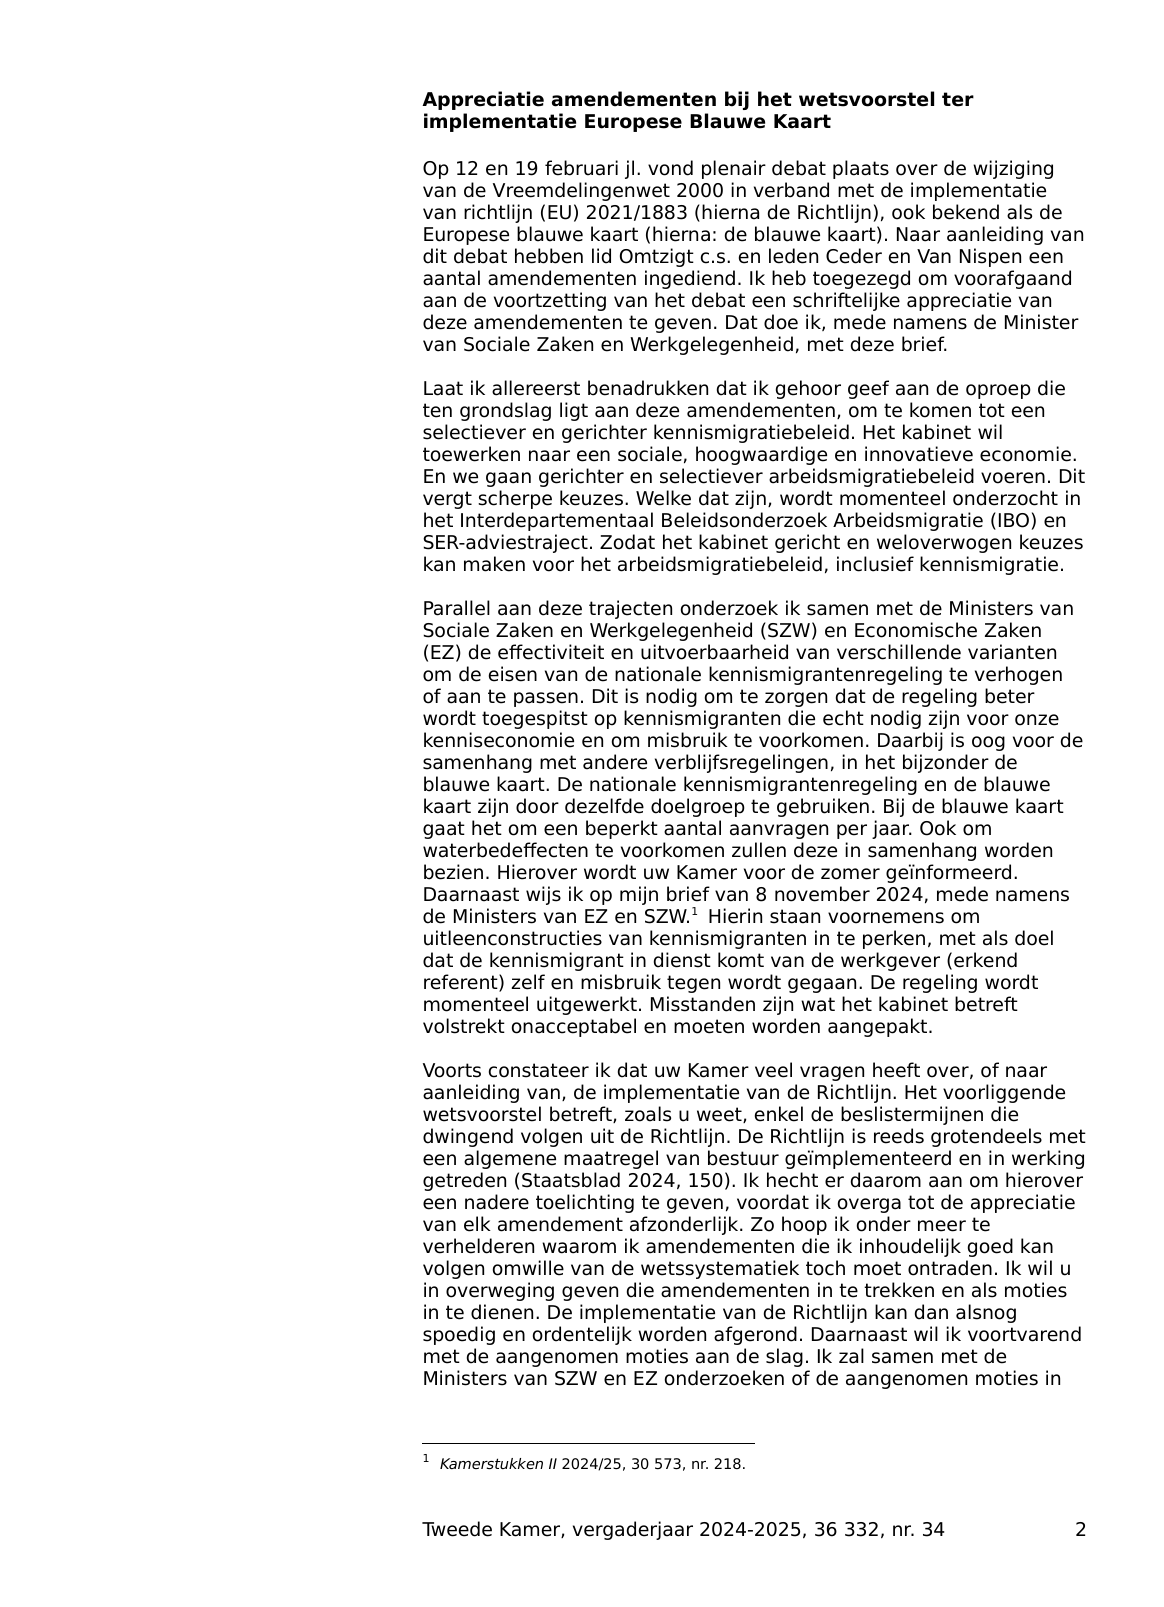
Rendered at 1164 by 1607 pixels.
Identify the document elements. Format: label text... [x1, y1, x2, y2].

text Parallel aan deze trajecten onderzoek ik samen met de Ministers van Sociale Zaken en Werkgelegenheid (SZW) en Economische Zaken (EZ) de effectiviteit en uitvoerbaarheid van verschillende varianten om de eisen van de nationale kennismigrantenregeling te verhogen of aan te passen. Dit is nodig om te zorgen dat de regeling beter wordt toegespitst op kennismigranten die echt nodig zijn voor onze kenniseconomie en om misbruik te voorkomen. Daarbij is oog voor de samenhang met andere verblijfsregelingen, in het bijzonder de blauwe kaart. De nationale kennismigrantenregeling en de blauwe kaart zijn door dezelfde doelgroep te gebruiken. Bij de blauwe kaart gaat het om een beperkt aantal aanvragen per jaar. Ook om waterbedeffecten te voorkomen zullen deze in samenhang worden bezien. Hierover wordt uw Kamer voor de zomer geïnformeerd. Daarnaast wijs ik op mijn brief van 8 november 2024, mede namens de Ministers van EZ en SZW. Hierin staan voornemens om uitleenconstructies van kennismigranten in te perken, met als doel dat de kennismigrant in dienst komt van de werkgever (erkend referent) zelf en misbruik tegen wordt gegaan. De regeling wordt momenteel uitgewerkt. Misstanden zijn wat het kabinet betreft volstrekt onacceptabel en moeten worden aangepakt. [422, 598, 1087, 1038]
text Laat ik allereerst benadrukken dat ik gehoor geef aan de oproep die ten grondslag ligt aan deze amendementen, om te komen tot een selectiever en gerichter kennismigratiebeleid. Het kabinet wil toewerken naar een sociale, hoogwaardige en innovatieve economie. En we gaan gerichter en selectiever arbeidsmigratiebeleid voeren. Dit vergt scherpe keuzes. Welke dat zijn, wordt momenteel onderzocht in het Interdepartementaal Beleidsonderzoek Arbeidsmigratie (IBO) en SER-adviestraject. Zodat het kabinet gericht en weloverwogen keuzes kan maken voor het arbeidsmigratiebeleid, inclusief kennismigratie. [422, 378, 1087, 576]
text Kamerstukken II 2024/25, 30 573, nr. 218. [422, 1452, 1087, 1474]
text Op 12 en 19 februari jl. vond plenair debat plaats over de wijziging van de Vreemdelingenwet 2000 in verband met de implementatie van richtlijn (EU) 2021/1883 (hierna de Richtlijn), ook bekend als de Europese blauwe kaart (hierna: de blauwe kaart). Naar aanleiding van dit debat hebben lid Omtzigt c.s. en leden Ceder en Van Nispen een aantal amendementen ingediend. Ik heb toegezegd om voorafgaand aan de voortzetting van het debat een schriftelijke appreciatie van deze amendementen te geven. Dat doe ik, mede namens de Minister van Sociale Zaken en Werkgelegenheid, met deze brief. [422, 158, 1087, 356]
subtitle Appreciatie amendementen bij het wetsvoorstel ter implementatie Europese Blauwe Kaart [422, 89, 1087, 133]
text Voorts constateer ik dat uw Kamer veel vragen heeft over, of naar aanleiding van, de implementatie van de Richtlijn. Het voorliggende wetsvoorstel betreft, zoals u weet, enkel de beslistermijnen die dwingend volgen uit de Richtlijn. De Richtlijn is reeds grotendeels met een algemene maatregel van bestuur geïmplementeerd en in werking getreden (Staatsblad 2024, 150). Ik hecht er daarom aan om hierover een nadere toelichting te geven, voordat ik overga tot de appreciatie van elk amendement afzonderlijk. Zo hoop ik onder meer te verhelderen waarom ik amendementen die ik inhoudelijk goed kan volgen omwille van de wetssystematiek toch moet ontraden. Ik wil u in overweging geven die amendementen in te trekken en als moties in te dienen. De implementatie van de Richtlijn kan dan alsnog spoedig en ordentelijk worden afgerond. Daarnaast wil ik voortvarend met de aangenomen moties aan de slag. Ik zal samen met de Ministers van SZW en EZ onderzoeken of de aangenomen moties in [422, 1060, 1087, 1389]
